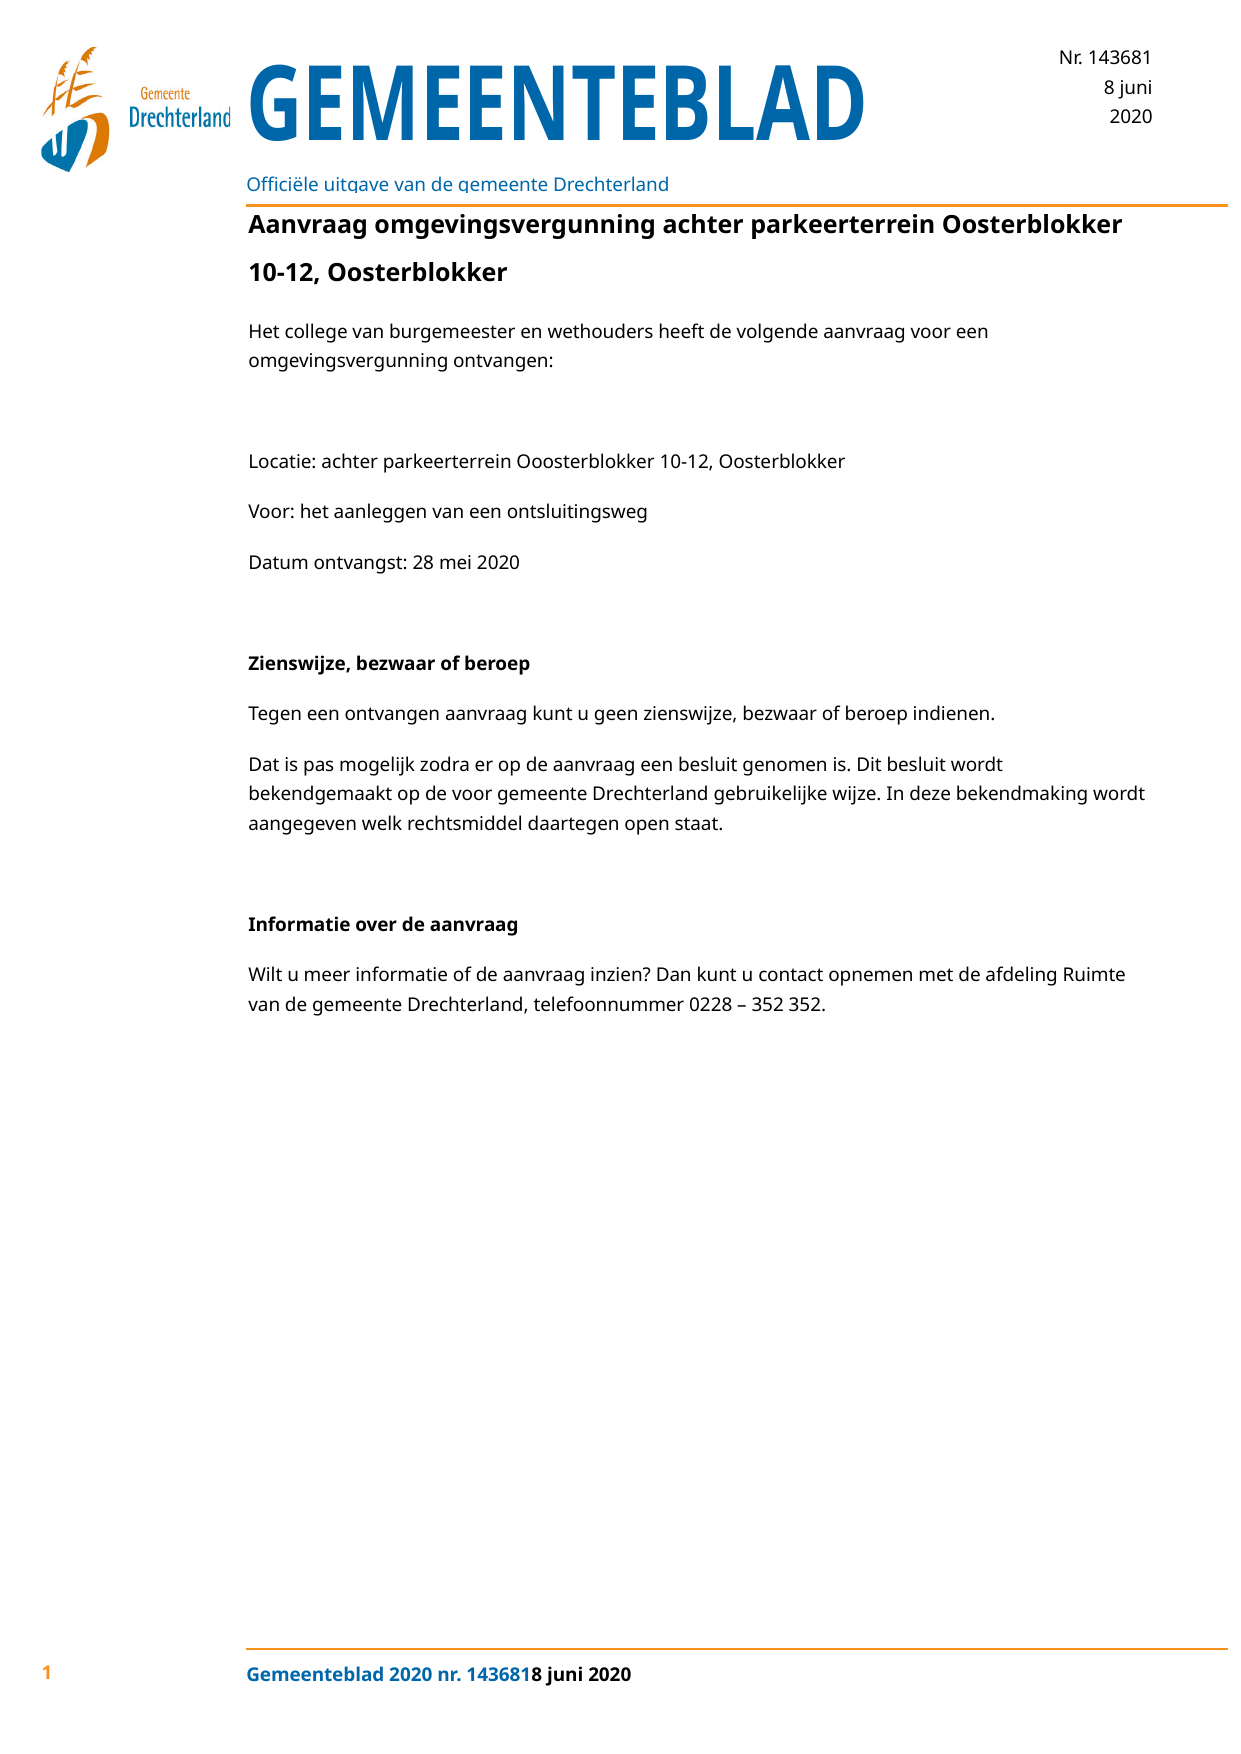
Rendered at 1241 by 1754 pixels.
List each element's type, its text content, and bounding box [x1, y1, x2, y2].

text Zienswijze, bezwaar of beroep [248, 650, 1152, 676]
text Wilt u meer informatie of de aanvraag inzien? Dan kunt u contact opnemen met de afdeling Ruimte van de gemeente Drechterland, telefoonnummer 0228 – 352 352. [248, 961, 1152, 1017]
text Voor: het aanleggen van een ontsluitingsweg [248, 499, 1152, 524]
text Informatie over de aanvraag [248, 911, 1152, 937]
text Locatie: achter parkeerterrein Ooosterblokker 10-12, Oosterblokker [248, 448, 1152, 474]
picture [41, 47, 231, 172]
picture [41, 158, 64, 172]
picture [226, 115, 231, 124]
text Dat is pas mogelijk zodra er op de aanvraag een besluit genomen is. Dit besluit wordt bekendgemaakt op de voor gemeente Drechterland gebruikelijke wijze. In deze bekendmaking wordt aangegeven welk rechtsmiddel daartegen open staat. [248, 751, 1152, 836]
text Datum ontvangst: 28 mei 2020 [248, 549, 1152, 575]
text Het college van burgemeester en wethouders heeft de volgende aanvraag voor een omgevingsvergunning ontvangen: [248, 318, 1152, 373]
text Aanvraag omgevingsvergunning achter parkeerterrein Oosterblokker 10-12, Oosterblokker [248, 207, 1152, 288]
text Tegen een ontvangen aanvraag kunt u geen zienswijze, bezwaar of beroep indienen. [248, 700, 1152, 726]
